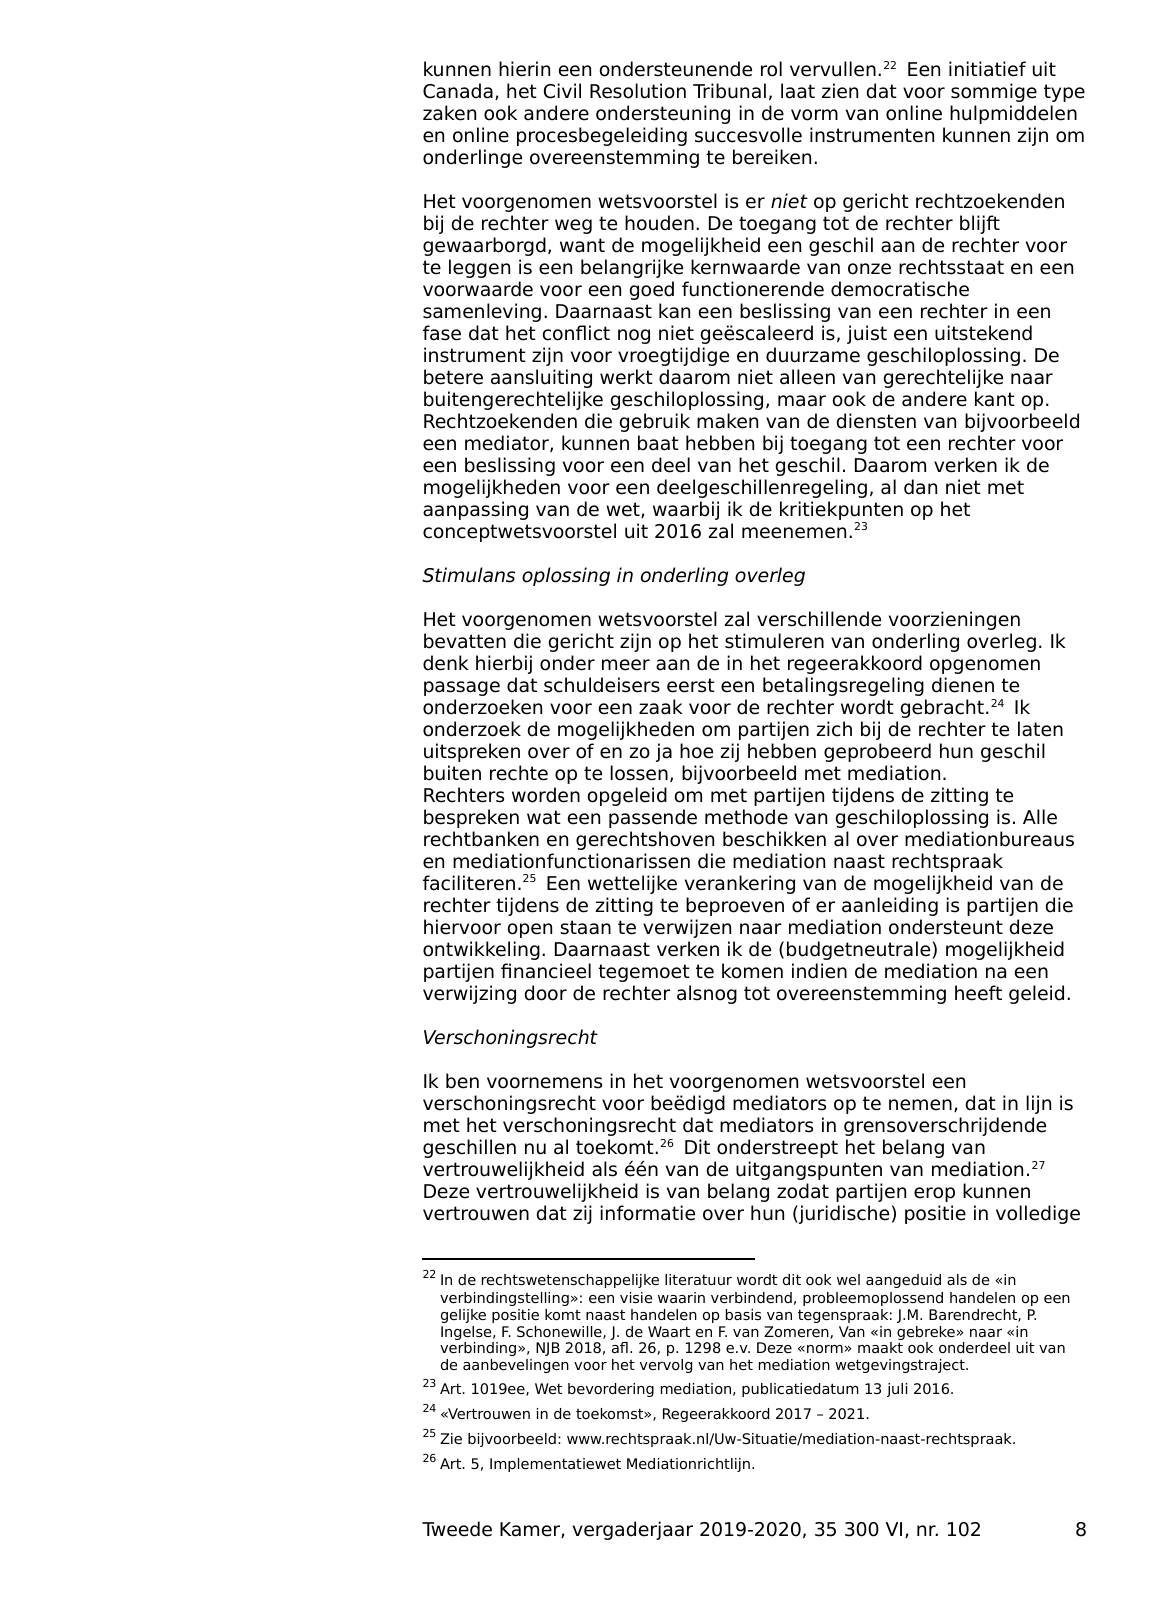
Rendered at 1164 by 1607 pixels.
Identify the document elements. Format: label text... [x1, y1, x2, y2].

text Het voorgenomen wetsvoorstel zal verschillende voorzieningen bevatten die gericht zijn op het stimuleren van onderling overleg. Ik denk hierbij onder meer aan de in het regeerakkoord opgenomen passage dat schuldeisers eerst een betalingsregeling dienen te onderzoeken voor een zaak voor de rechter wordt gebracht. Ik onderzoek de mogelijkheden om partijen zich bij de rechter te laten uitspreken over of en zo ja hoe zij hebben geprobeerd hun geschil buiten rechte op te lossen, bijvoorbeeld met mediation. [422, 609, 1087, 785]
subtitle Verschoningsrecht [422, 1027, 1087, 1049]
text In de rechtswetenschappelijke literatuur wordt dit ook wel aangeduid als de «in verbindingstelling»: een visie waarin verbindend, probleemoplossend handelen op een gelijke positie komt naast handelen op basis van tegenspraak: J.M. Barendrecht, P. Ingelse, F. Schonewille, J. de Waart en F. van Zomeren, Van «in gebreke» naar «in verbinding», NJB 2018, afl. 26, p. 1298 e.v. Deze «norm» maakt ook onderdeel uit van de aanbevelingen voor het vervolg van het mediation wetgevingstraject. [422, 1268, 1087, 1374]
text Het voorgenomen wetsvoorstel is er niet op gericht rechtzoekenden bij de rechter weg te houden. De toegang tot de rechter blijft gewaarborgd, want de mogelijkheid een geschil aan de rechter voor te leggen is een belangrijke kernwaarde van onze rechtsstaat en een voorwaarde voor een goed functionerende democratische samenleving. Daarnaast kan een beslissing van een rechter in een fase dat het conflict nog niet geëscaleerd is, juist een uitstekend instrument zijn voor vroegtijdige en duurzame geschiloplossing. De betere aansluiting werkt daarom niet alleen van gerechtelijke naar buitengerechtelijke geschiloplossing, maar ook de andere kant op. Rechtzoekenden die gebruik maken van de diensten van bijvoorbeeld een mediator, kunnen baat hebben bij toegang tot een rechter voor een beslissing voor een deel van het geschil. Daarom verken ik de mogelijkheden voor een deelgeschillenregeling, al dan niet met aanpassing van de wet, waarbij ik de kritiekpunten op het conceptwetsvoorstel uit 2016 zal meenemen. [422, 191, 1087, 543]
text Art. 5, Implementatiewet Mediationrichtlijn. [422, 1452, 1087, 1474]
subtitle Stimulans oplossing in onderling overleg [422, 565, 1087, 587]
text Zie bijvoorbeeld: www.rechtspraak.nl/Uw-Situatie/mediation-naast-rechtspraak. [422, 1427, 1087, 1449]
text Art. 1019ee, Wet bevordering mediation, publicatiedatum 13 juli 2016. [422, 1377, 1087, 1399]
text kunnen hierin een ondersteunende rol vervullen. Een initiatief uit Canada, het Civil Resolution Tribunal, laat zien dat voor sommige type zaken ook andere ondersteuning in de vorm van online hulpmiddelen en online procesbegeleiding succesvolle instrumenten kunnen zijn om onderlinge overeenstemming te bereiken. [422, 59, 1087, 169]
text Ik ben voornemens in het voorgenomen wetsvoorstel een verschoningsrecht voor beëdigd mediators op te nemen, dat in lijn is met het verschoningsrecht dat mediators in grensoverschrijdende geschillen nu al toekomt. Dit onderstreept het belang van vertrouwelijkheid als één van de uitgangspunten van mediation. Deze vertrouwelijkheid is van belang zodat partijen erop kunnen vertrouwen dat zij informatie over hun (juridische) positie in volledige [422, 1071, 1087, 1225]
text Rechters worden opgeleid om met partijen tijdens de zitting te bespreken wat een passende methode van geschiloplossing is. Alle rechtbanken en gerechtshoven beschikken al over mediationbureaus en mediationfunctionarissen die mediation naast rechtspraak faciliteren. Een wettelijke verankering van de mogelijkheid van de rechter tijdens de zitting te beproeven of er aanleiding is partijen die hiervoor open staan te verwijzen naar mediation ondersteunt deze ontwikkeling. Daarnaast verken ik de (budgetneutrale) mogelijkheid partijen financieel tegemoet te komen indien de mediation na een verwijzing door de rechter alsnog tot overeenstemming heeft geleid. [422, 785, 1087, 1005]
text «Vertrouwen in de toekomst», Regeerakkoord 2017 – 2021. [422, 1402, 1087, 1424]
